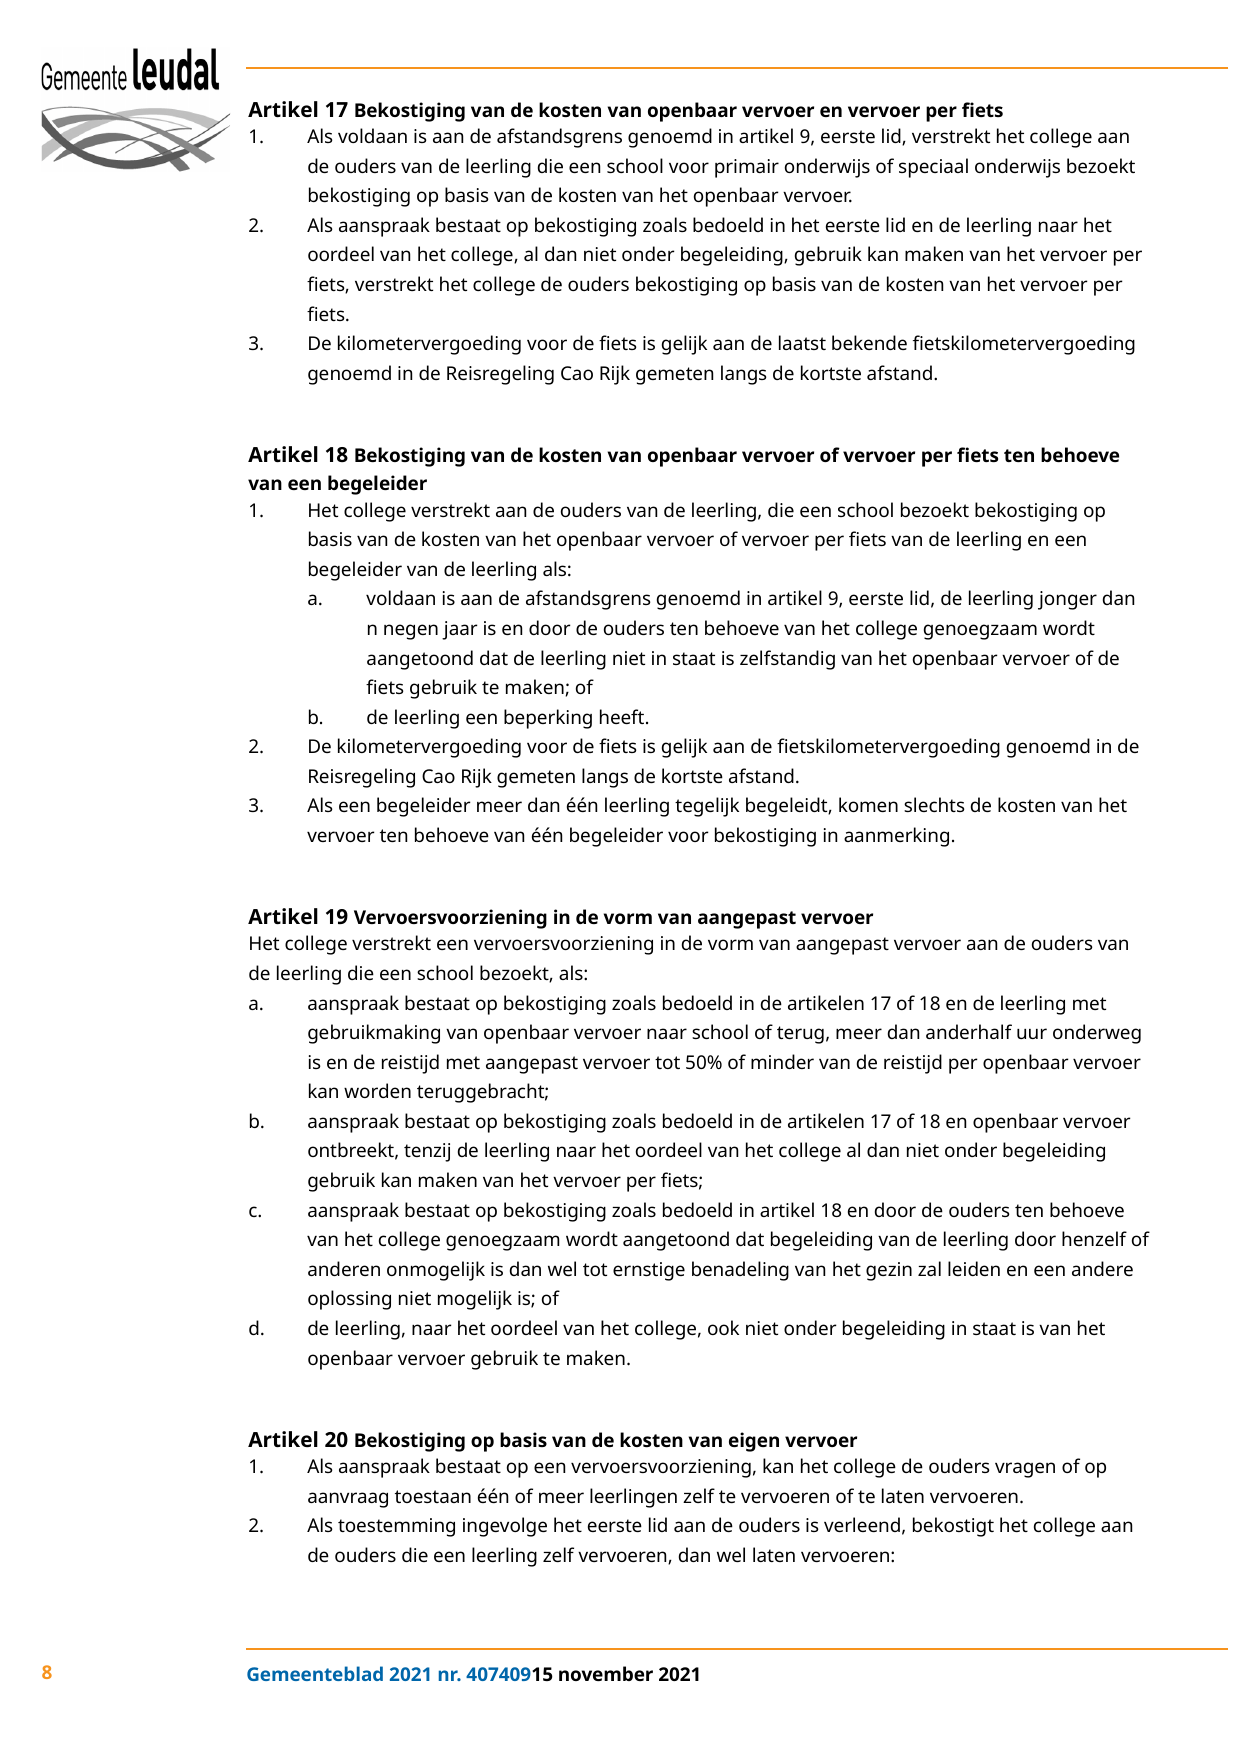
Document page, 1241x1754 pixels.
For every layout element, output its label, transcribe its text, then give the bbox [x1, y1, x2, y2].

picture [41, 47, 231, 172]
list Als toestemming ingevolge het eerste lid aan de ouders is verleend, bekostigt het college aan de ouders die een leerling zelf vervoeren, dan wel laten vervoeren: [248, 1512, 1152, 1568]
text Artikel 18 Bekostiging van de kosten van openbaar vervoer of vervoer per fiets ten behoeve van een begeleider [248, 440, 1152, 497]
list De kilometervergoeding voor de fiets is gelijk aan de fietskilometervergoeding genoemd in de Reisregeling Cao Rijk gemeten langs de kortste afstand. [248, 733, 1152, 789]
list Als een begeleider meer dan één leerling tegelijk begeleidt, komen slechts de kosten van het vervoer ten behoeve van één begeleider voor bekostiging in aanmerking. [248, 793, 1152, 848]
list aanspraak bestaat op bekostiging zoals bedoeld in de artikelen 17 of 18 en openbaar vervoer ontbreekt, tenzij de leerling naar het oordeel van het college al dan niet onder begeleiding gebruik kan maken van het vervoer per fiets; [248, 1108, 1152, 1193]
text Artikel 20 Bekostiging op basis van de kosten van eigen vervoer [248, 1425, 1152, 1453]
list Als aanspraak bestaat op een vervoersvoorziening, kan het college de ouders vragen of op aanvraag toestaan één of meer leerlingen zelf te vervoeren of te laten vervoeren. [248, 1453, 1152, 1508]
text Het college verstrekt een vervoersvoorziening in de vorm van aangepast vervoer aan de ouders van de leerling die een school bezoekt, als: [248, 931, 1152, 986]
list Als aanspraak bestaat op bekostiging zoals bedoeld in het eerste lid en de leerling naar het oordeel van het college, al dan niet onder begeleiding, gebruik kan maken van het vervoer per fiets, verstrekt het college de ouders bekostiging op basis van de kosten van het vervoer per fiets. [248, 212, 1152, 326]
list voldaan is aan de afstandsgrens genoemd in artikel 9, eerste lid, de leerling jonger dan n negen jaar is en door de ouders ten behoeve van het college genoegzaam wordt aangetoond dat de leerling niet in staat is zelfstandig van het openbaar vervoer of de fiets gebruik te maken; of [307, 586, 1152, 700]
list de leerling een beperking heeft. [307, 704, 1152, 729]
list Het college verstrekt aan de ouders van de leerling, die een school bezoekt bekostiging op basis van de kosten van het openbaar vervoer of vervoer per fiets van de leerling en een begeleider van de leerling als: [248, 497, 1152, 582]
text Artikel 17 Bekostiging van de kosten van openbaar vervoer en vervoer per fiets [248, 95, 1152, 123]
list aanspraak bestaat op bekostiging zoals bedoeld in artikel 18 en door de ouders ten behoeve van het college genoegzaam wordt aangetoond dat begeleiding van de leerling door henzelf of anderen onmogelijk is dan wel tot ernstige benadeling van het gezin zal leiden en een andere oplossing niet mogelijk is; of [248, 1197, 1152, 1311]
text Artikel 19 Vervoersvoorziening in de vorm van aangepast vervoer [248, 902, 1152, 931]
list Als voldaan is aan de afstandsgrens genoemd in artikel 9, eerste lid, verstrekt het college aan de ouders van de leerling die een school voor primair onderwijs of speciaal onderwijs bezoekt bekostiging op basis van de kosten van het openbaar vervoer. [248, 123, 1152, 208]
list aanspraak bestaat op bekostiging zoals bedoeld in de artikelen 17 of 18 en de leerling met gebruikmaking van openbaar vervoer naar school of terug, meer dan anderhalf uur onderweg is en de reistijd met aangepast vervoer tot 50% of minder van de reistijd per openbaar vervoer kan worden teruggebracht; [248, 990, 1152, 1104]
list de leerling, naar het oordeel van het college, ook niet onder begeleiding in staat is van het openbaar vervoer gebruik te maken. [248, 1315, 1152, 1371]
list De kilometervergoeding voor de fiets is gelijk aan de laatst bekende fietskilometervergoeding genoemd in de Reisregeling Cao Rijk gemeten langs de kortste afstand. [248, 330, 1152, 386]
